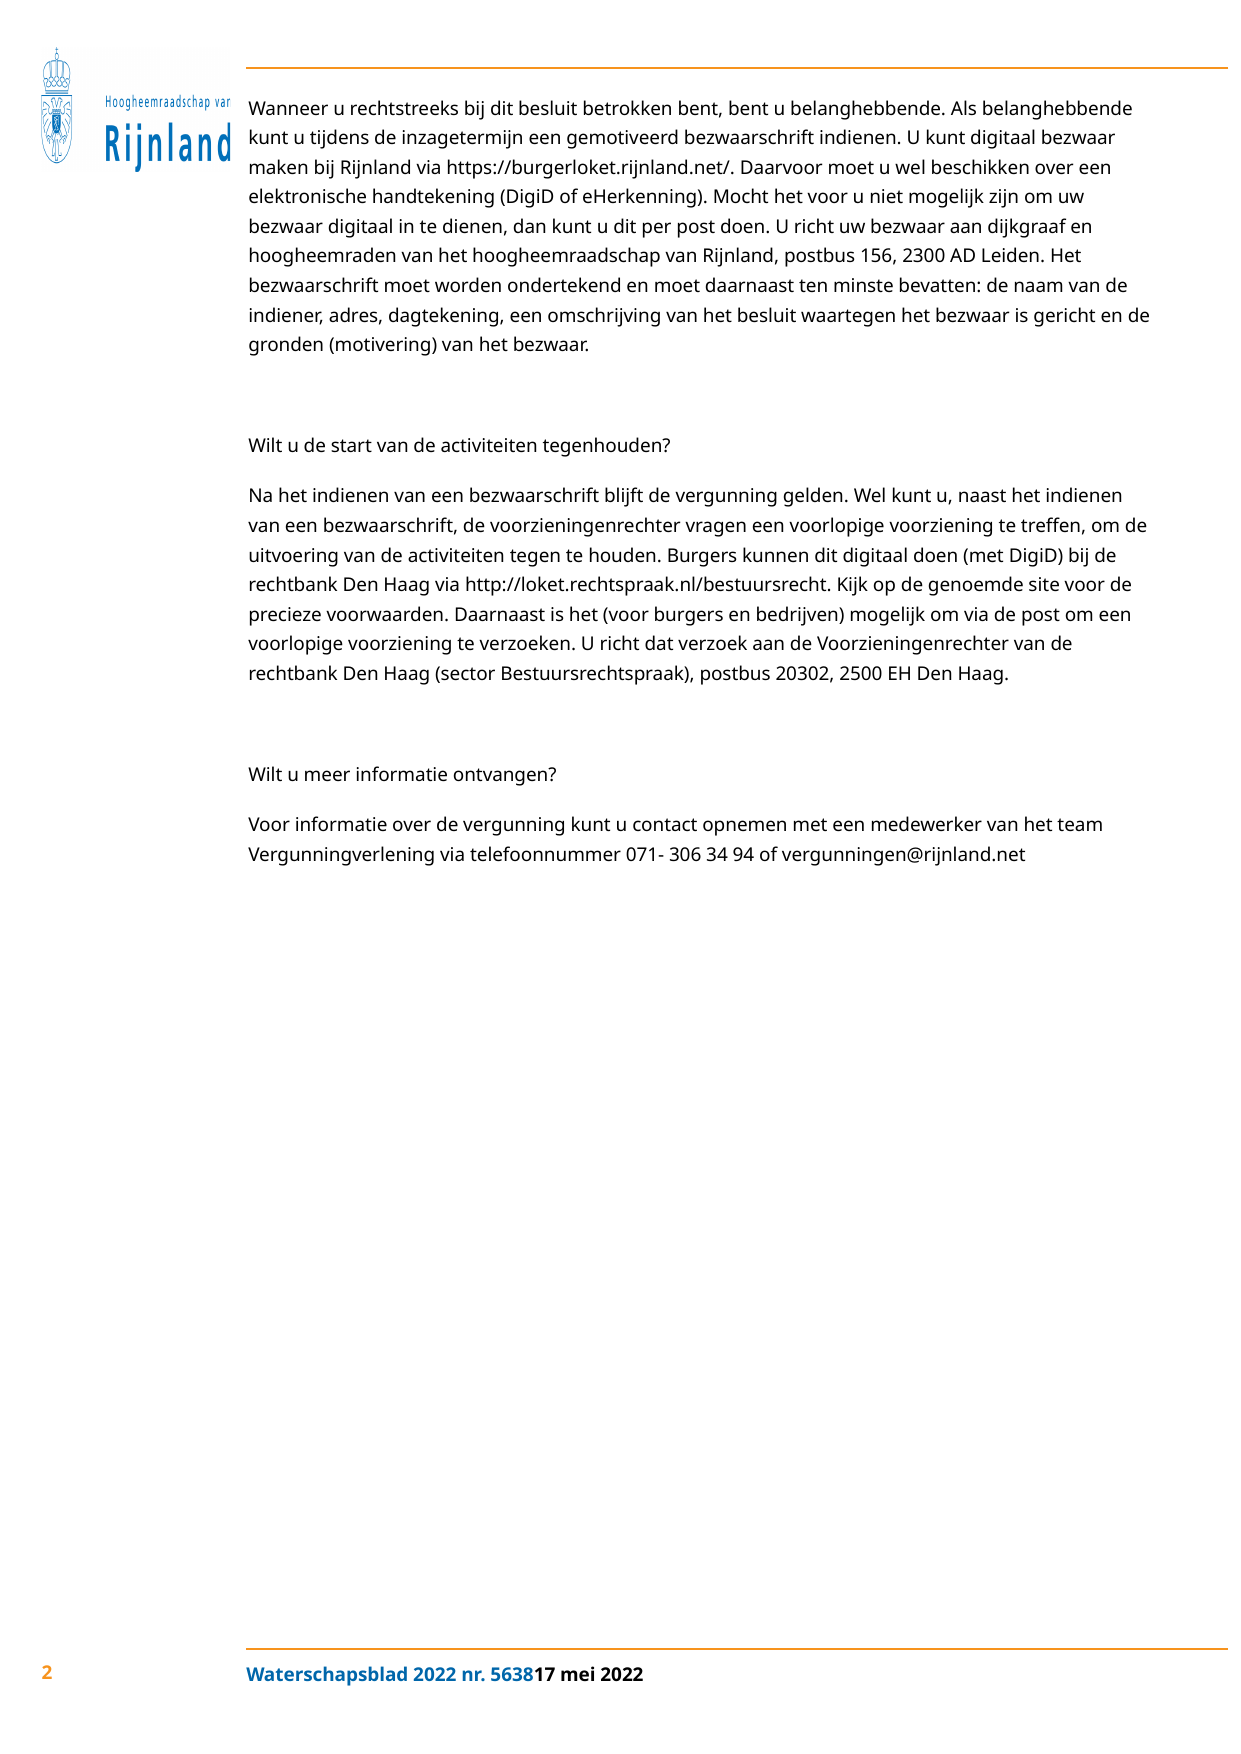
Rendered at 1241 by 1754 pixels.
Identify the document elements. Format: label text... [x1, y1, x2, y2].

text Na het indienen van een bezwaarschrift blijft de vergunning gelden. Wel kunt u, naast het indienen van een bezwaarschrift, de voorzieningenrechter vragen een voorlopige voorziening te treffen, om de uitvoering van de activiteiten tegen te houden. Burgers kunnen dit digitaal doen (met DigiD) bij de rechtbank Den Haag via http://loket.rechtspraak.nl/bestuursrecht. Kijk op de genoemde site voor de precieze voorwaarden. Daarnaast is het (voor burgers en bedrijven) mogelijk om via de post om een voorlopige voorziening te verzoeken. U richt dat verzoek aan de Voorzieningenrechter van de rechtbank Den Haag (sector Bestuursrechtspraak), postbus 20302, 2500 EH Den Haag. [248, 483, 1152, 686]
text Voor informatie over de vergunning kunt u contact opnemen met een medewerker van het team Vergunningverlening via telefoonnummer 071- 306 34 94 of vergunningen@rijnland.net [248, 811, 1152, 867]
text Wilt u meer informatie ontvangen? [248, 761, 1152, 787]
picture [41, 47, 231, 172]
text Wilt u de start van de activiteiten tegenhouden? [248, 432, 1152, 458]
text Wanneer u rechtstreeks bij dit besluit betrokken bent, bent u belanghebbende. Als belanghebbende kunt u tijdens de inzagetermijn een gemotiveerd bezwaarschrift indienen. U kunt digitaal bezwaar maken bij Rijnland via https://burgerloket.rijnland.net/. Daarvoor moet u wel beschikken over een elektronische handtekening (DigiD of eHerkenning). Mocht het voor u niet mogelijk zijn om uw bezwaar digitaal in te dienen, dan kunt u dit per post doen. U richt uw bezwaar aan dijkgraaf en hoogheemraden van het hoogheemraadschap van Rijnland, postbus 156, 2300 AD Leiden. Het bezwaarschrift moet worden ondertekend en moet daarnaast ten minste bevatten: de naam van de indiener, adres, dagtekening, een omschrijving van het besluit waartegen het bezwaar is gericht en de gronden (motivering) van het bezwaar. [248, 95, 1152, 357]
